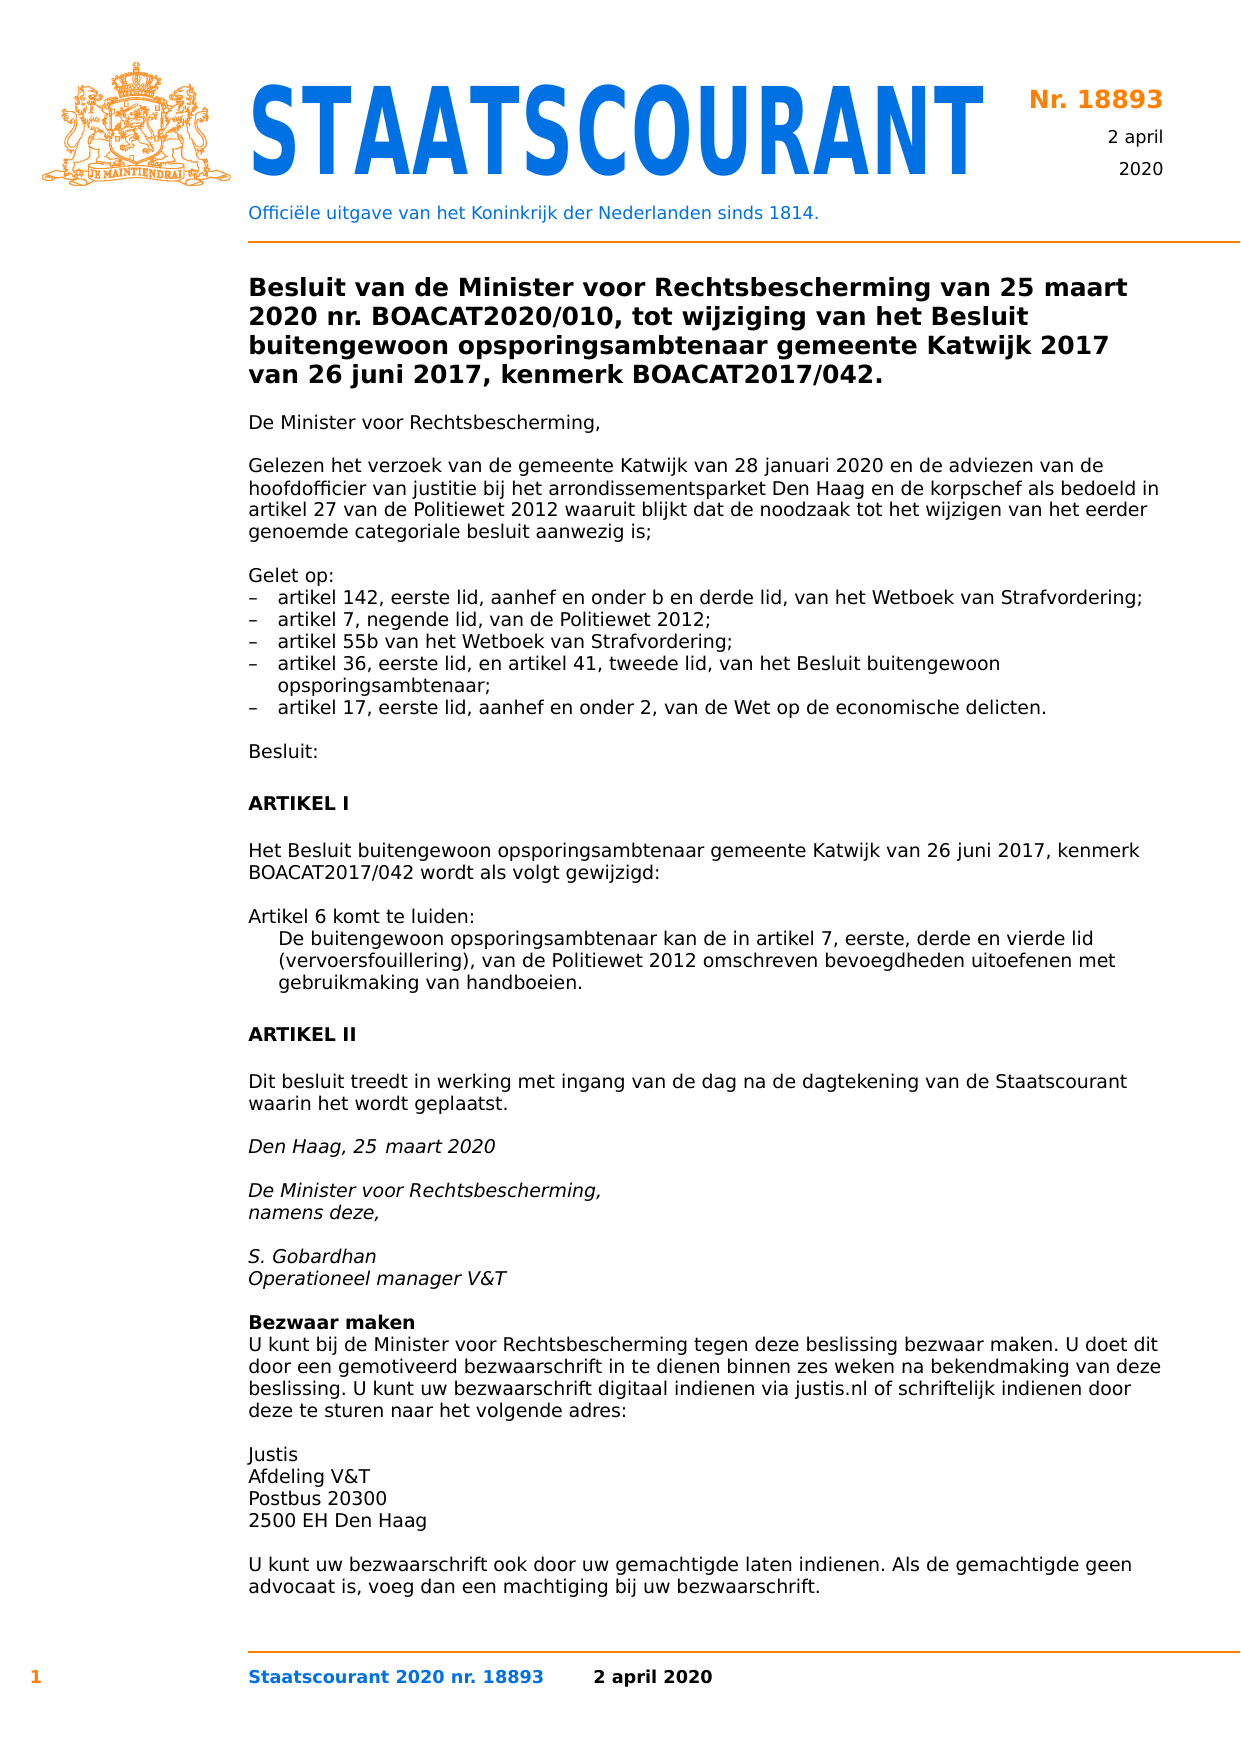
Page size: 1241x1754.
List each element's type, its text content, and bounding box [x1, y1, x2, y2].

table_header STAATSCOURANT [248, 62, 998, 203]
table_cell 2 april [998, 121, 1240, 153]
text De Minister voor Rechtsbescherming, [248, 412, 1163, 433]
subtitle ARTIKEL I [248, 793, 1163, 815]
subtitle Besluit van de Minister voor Rechtsbescherming van 25 maart 2020 nr. BOACAT2020/010, tot wijziging van het Besluit buitengewoon opsporingsambtenaar gemeente Katwijk 2017 van 26 juni 2017, kenmerk BOACAT2017/042. [248, 273, 1163, 390]
table_cell 2020 [998, 153, 1240, 203]
text – artikel 55b van het Wetboek van Strafvordering; [248, 631, 1163, 653]
text Den Haag, 25 maart 2020 [248, 1136, 1163, 1158]
text Besluit: [248, 741, 1163, 763]
text – artikel 17, eerste lid, aanhef en onder 2, van de Wet op de economische delicten. [248, 697, 1163, 719]
text De Minister voor Rechtsbescherming, namens deze, S. Gobardhan Operationeel manager V&T [248, 1180, 1163, 1290]
text U kunt uw bezwaarschrift ook door uw gemachtigde laten indienen. Als de gemachtigde geen advocaat is, voeg dan een machtiging bij uw bezwaarschrift. [248, 1554, 1163, 1598]
picture [41, 62, 231, 186]
text Dit besluit treedt in werking met ingang van de dag na de dagtekening van de Staatscourant waarin het wordt geplaatst. [248, 1071, 1163, 1114]
table_cell Officiële uitgave van het Koninkrijk der Nederlanden sinds 1814. [248, 203, 1240, 241]
text Postbus 20300 [248, 1488, 1163, 1510]
table_header Nr. 18893 [998, 62, 1240, 121]
table_header [25, 62, 248, 241]
text Afdeling V&T [248, 1466, 1163, 1488]
text Justis [248, 1444, 1163, 1466]
subtitle ARTIKEL II [248, 1024, 1163, 1046]
text Gelezen het verzoek van de gemeente Katwijk van 28 januari 2020 en de adviezen van de hoofdofficier van justitie bij het arrondissementsparket Den Haag en de korpschef als bedoeld in artikel 27 van de Politiewet 2012 waaruit blijkt dat de noodzaak tot het wijzigen van het eerder genoemde categoriale besluit aanwezig is; [248, 455, 1163, 543]
text Gelet op: [248, 565, 1163, 587]
text 2500 EH Den Haag [248, 1510, 1163, 1532]
text Het Besluit buitengewoon opsporingsambtenaar gemeente Katwijk van 26 juni 2017, kenmerk BOACAT2017/042 wordt als volgt gewijzigd: [248, 840, 1163, 884]
text Artikel 6 komt te luiden: [248, 906, 1163, 928]
text – artikel 36, eerste lid, en artikel 41, tweede lid, van het Besluit buitengewoon opsporingsambtenaar; [248, 653, 1163, 697]
text De buitengewoon opsporingsambtenaar kan de in artikel 7, eerste, derde en vierde lid (vervoersfouillering), van de Politiewet 2012 omschreven bevoegdheden uitoefenen met gebruikmaking van handboeien. [278, 928, 1163, 994]
text U kunt bij de Minister voor Rechtsbescherming tegen deze beslissing bezwaar maken. U doet dit door een gemotiveerd bezwaarschrift in te dienen binnen zes weken na bekendmaking van deze beslissing. U kunt uw bezwaarschrift digitaal indienen via justis.nl of schriftelijk indienen door deze te sturen naar het volgende adres: [248, 1334, 1163, 1422]
text Bezwaar maken [248, 1312, 1163, 1334]
text – artikel 142, eerste lid, aanhef en onder b en derde lid, van het Wetboek van Strafvordering; [248, 587, 1163, 609]
text – artikel 7, negende lid, van de Politiewet 2012; [248, 609, 1163, 631]
